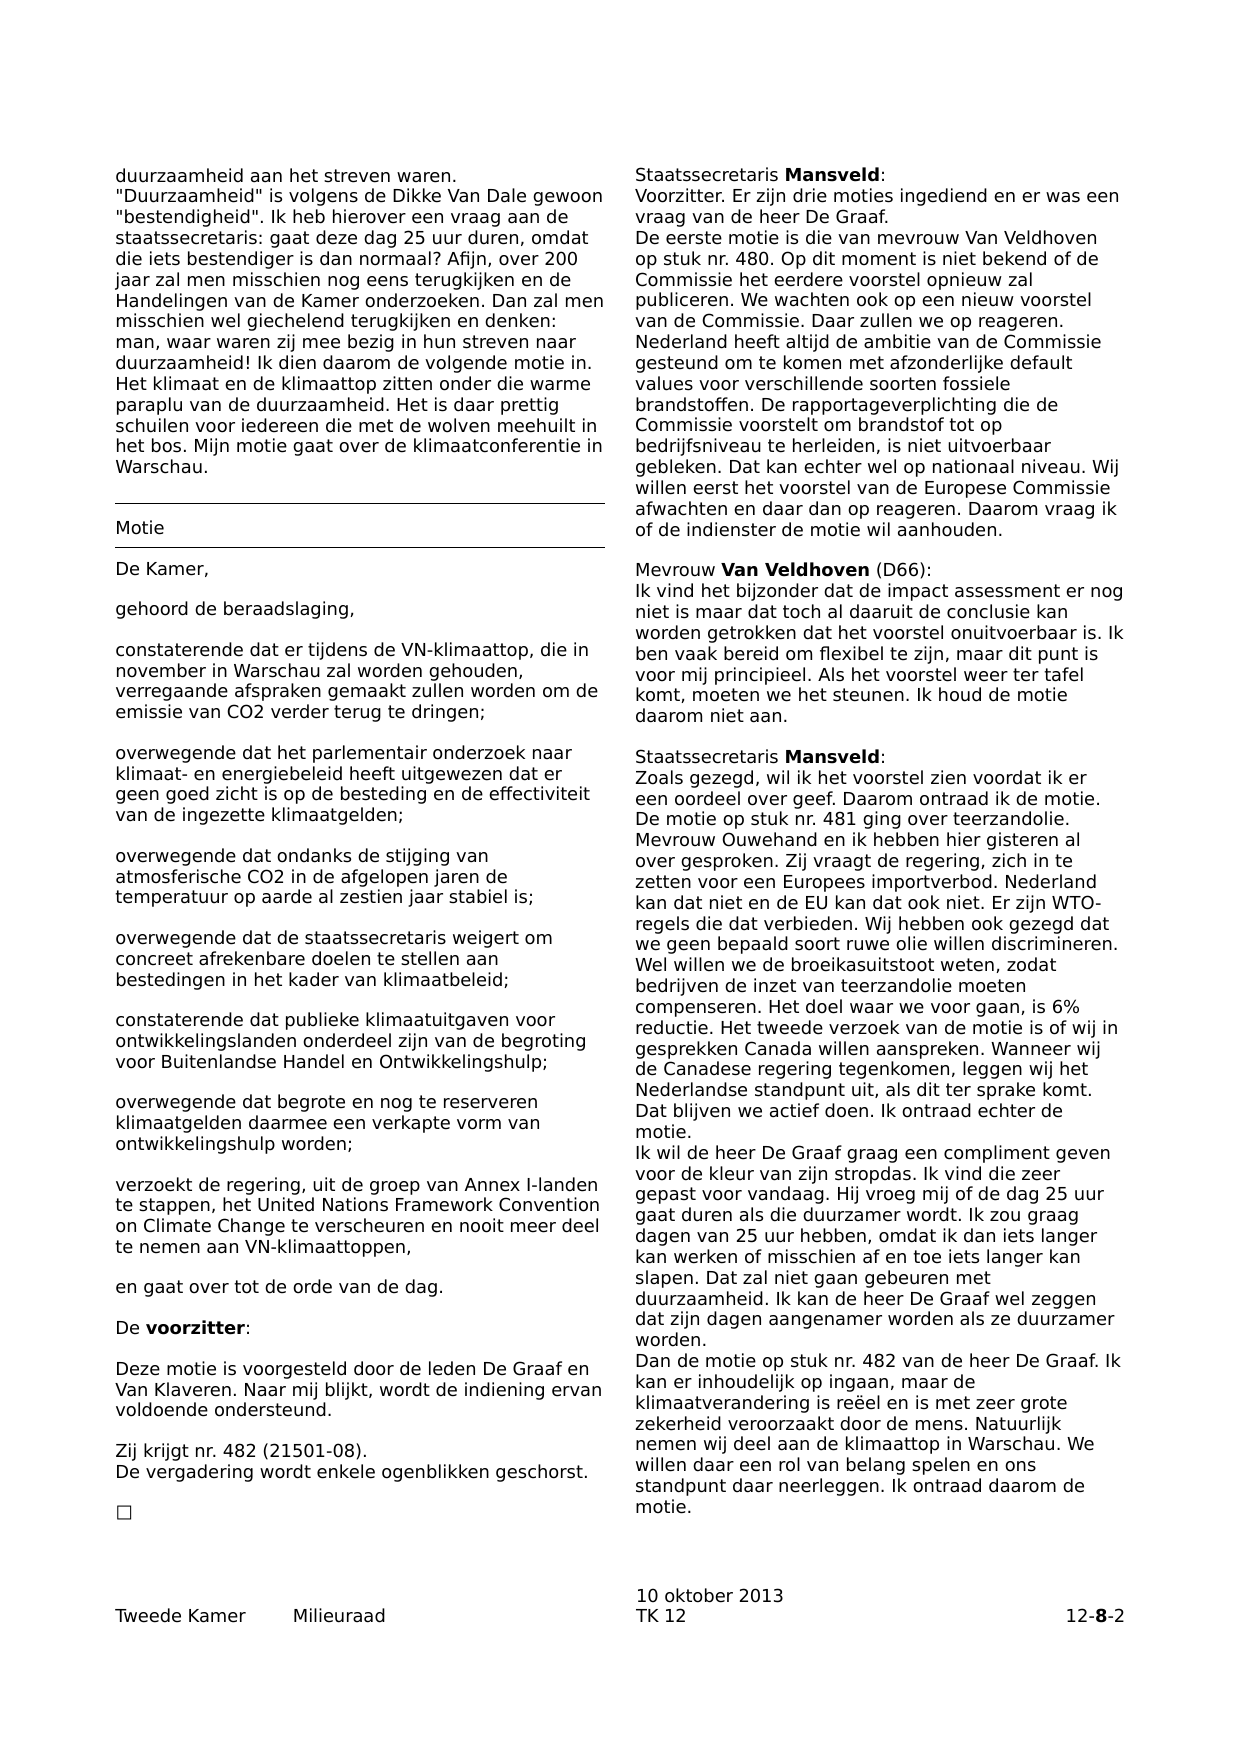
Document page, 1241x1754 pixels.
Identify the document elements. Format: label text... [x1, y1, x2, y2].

text Zij krijgt nr. 482 (21501-08). [115, 1441, 605, 1462]
text Zoals gezegd, wil ik het voorstel zien voordat ik er een oordeel over geef. Daarom ontraad ik de motie. [635, 767, 1125, 809]
text constaterende dat er tijdens de VN-klimaattop, die in november in Warschau zal worden gehouden, verregaande afspraken gemaakt zullen worden om de emissie van CO2 verder terug te dringen; [115, 640, 605, 723]
text overwegende dat de staatssecretaris weigert om concreet afrekenbare doelen te stellen aan bestedingen in het kader van klimaatbeleid; [115, 928, 605, 990]
text Staatssecretaris Mansveld: [635, 165, 1125, 186]
text Dan de motie op stuk nr. 482 van de heer De Graaf. Ik kan er inhoudelijk op ingaan, maar de klimaatverandering is reëel en is met zeer grote zekerheid veroorzaakt door de mens. Natuurlijk nemen wij deel aan de klimaattop in Warschau. We willen daar een rol van belang spelen en ons standpunt daar neerleggen. Ik ontraad daarom de motie. [635, 1351, 1125, 1517]
text De eerste motie is die van mevrouw Van Veldhoven op stuk nr. 480. Op dit moment is niet bekend of de Commissie het eerdere voorstel opnieuw zal publiceren. We wachten ook op een nieuw voorstel van de Commissie. Daar zullen we op reageren. Nederland heeft altijd de ambitie van de Commissie gesteund om te komen met afzonderlijke default values voor verschillende soorten fossiele brandstoffen. De rapportageverplichting die de Commissie voorstelt om brandstof tot op bedrijfsniveau te herleiden, is niet uitvoerbaar gebleken. Dat kan echter wel op nationaal niveau. Wij willen eerst het voorstel van de Europese Commissie afwachten en daar dan op reageren. Daarom vraag ik of de indienster de motie wil aanhouden. [635, 228, 1125, 540]
text De voorzitter: [115, 1318, 605, 1339]
text verzoekt de regering, uit de groep van Annex I-landen te stappen, het United Nations Framework Convention on Climate Change te verscheuren en nooit meer deel te nemen aan VN-klimaattoppen, [115, 1174, 605, 1257]
text Staatssecretaris Mansveld: [635, 747, 1125, 767]
text overwegende dat het parlementair onderzoek naar klimaat- en energiebeleid heeft uitgewezen dat er geen goed zicht is op de besteding en de effectiviteit van de ingezette klimaatgelden; [115, 743, 605, 826]
text ⬜ [115, 1503, 605, 1523]
text De motie op stuk nr. 481 ging over teerzandolie. Mevrouw Ouwehand en ik hebben hier gisteren al over gesproken. Zij vraagt de regering, zich in te zetten voor een Europees importverbod. Nederland kan dat niet en de EU kan dat ook niet. Er zijn WTO-regels die dat verbieden. Wij hebben ook gezegd dat we geen bepaald soort ruwe olie willen discrimineren. Wel willen we de broeikasuitstoot weten, zodat bedrijven de inzet van teerzandolie moeten compenseren. Het doel waar we voor gaan, is 6% reductie. Het tweede verzoek van de motie is of wij in gesprekken Canada willen aanspreken. Wanneer wij de Canadese regering tegenkomen, leggen wij het Nederlandse standpunt uit, als dit ter sprake komt. Dat blijven we actief doen. Ik ontraad echter de motie. [635, 809, 1125, 1142]
text en gaat over tot de orde van de dag. [115, 1277, 605, 1298]
text Voorzitter. Er zijn drie moties ingediend en er was een vraag van de heer De Graaf. [635, 186, 1125, 228]
text duurzaamheid aan het streven waren. "Duurzaamheid" is volgens de Dikke Van Dale gewoon "bestendigheid". Ik heb hierover een vraag aan de staatssecretaris: gaat deze dag 25 uur duren, omdat die iets bestendiger is dan normaal? Afijn, over 200 jaar zal men misschien nog eens terugkijken en de Handelingen van de Kamer onderzoeken. Dan zal men misschien wel giechelend terugkijken en denken: man, waar waren zij mee bezig in hun streven naar duurzaamheid! Ik dien daarom de volgende motie in. Het klimaat en de klimaattop zitten onder die warme paraplu van de duurzaamheid. Het is daar prettig schuilen voor iedereen die met de wolven meehuilt in het bos. Mijn motie gaat over de klimaatconferentie in Warschau. [115, 165, 605, 478]
text Ik wil de heer De Graaf graag een compliment geven voor de kleur van zijn stropdas. Ik vind die zeer gepast voor vandaag. Hij vroeg mij of de dag 25 uur gaat duren als die duurzamer wordt. Ik zou graag dagen van 25 uur hebben, omdat ik dan iets langer kan werken of misschien af en toe iets langer kan slapen. Dat zal niet gaan gebeuren met duurzaamheid. Ik kan de heer De Graaf wel zeggen dat zijn dagen aangenamer worden als ze duurzamer worden. [635, 1142, 1125, 1351]
text constaterende dat publieke klimaatuitgaven voor ontwikkelingslanden onderdeel zijn van de begroting voor Buitenlandse Handel en Ontwikkelingshulp; [115, 1010, 605, 1072]
text De Kamer, [115, 558, 605, 579]
text gehoord de beraadslaging, [115, 599, 605, 620]
text Motie [115, 518, 605, 538]
text De vergadering wordt enkele ogenblikken geschorst. [115, 1462, 605, 1483]
text overwegende dat ondanks de stijging van atmosferische CO2 in de afgelopen jaren de temperatuur op aarde al zestien jaar stabiel is; [115, 846, 605, 908]
text Ik vind het bijzonder dat de impact assessment er nog niet is maar dat toch al daaruit de conclusie kan worden getrokken dat het voorstel onuitvoerbaar is. Ik ben vaak bereid om flexibel te zijn, maar dit punt is voor mij principieel. Als het voorstel weer ter tafel komt, moeten we het steunen. Ik houd de motie daarom niet aan. [635, 581, 1125, 727]
text Mevrouw Van Veldhoven (D66): [635, 560, 1125, 581]
text Deze motie is voorgesteld door de leden De Graaf en Van Klaveren. Naar mij blijkt, wordt de indiening ervan voldoende ondersteund. [115, 1359, 605, 1421]
text overwegende dat begrote en nog te reserveren klimaatgelden daarmee een verkapte vorm van ontwikkelingshulp worden; [115, 1092, 605, 1154]
